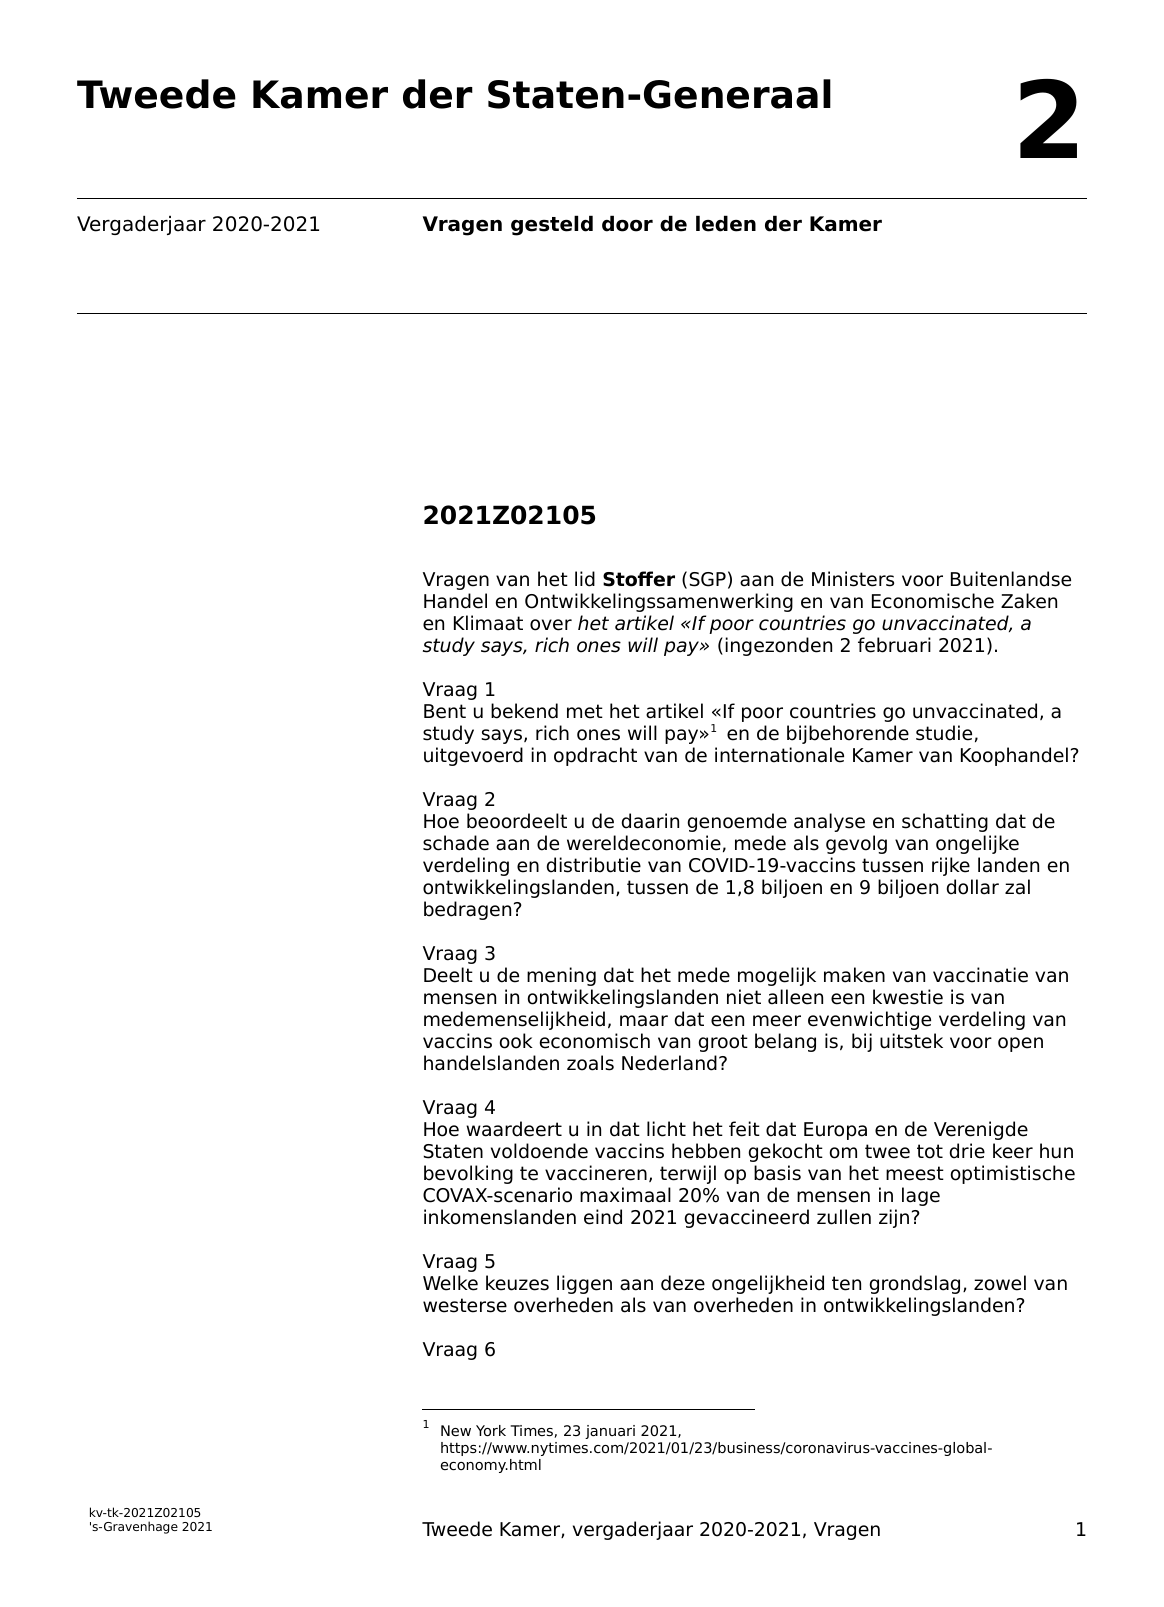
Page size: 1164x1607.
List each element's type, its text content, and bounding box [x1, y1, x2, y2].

text Vraag 4 [422, 1097, 1087, 1119]
text Vraag 6 [422, 1339, 1087, 1361]
text Vraag 3 [422, 943, 1087, 965]
text Hoe waardeert u in dat licht het feit dat Europa en de Verenigde Staten voldoende vaccins hebben gekocht om twee tot drie keer hun bevolking te vaccineren, terwijl op basis van het meest optimistische COVAX-scenario maximaal 20% van de mensen in lage inkomenslanden eind 2021 gevaccineerd zullen zijn? [422, 1119, 1087, 1229]
table_header 2 [886, 59, 1087, 198]
text New York Times, 23 januari 2021, https://www.nytimes.com/2021/01/23/business/coronavirus-vaccines-global-economy.html [422, 1418, 1087, 1474]
table_cell Vragen gesteld door de leden der Kamer [422, 199, 1087, 313]
text 2021Z02105 [422, 501, 1087, 531]
text 's-Gravenhage 2021 [88, 1520, 323, 1534]
text Vraag 5 [422, 1251, 1087, 1273]
text Vraag 1 [422, 679, 1087, 701]
table_header Tweede Kamer der Staten-Generaal [77, 59, 886, 198]
text Vragen van het lid Stoffer (SGP) aan de Ministers voor Buitenlandse Handel en Ontwikkelingssamenwerking en van Economische Zaken en Klimaat over het artikel «If poor countries go unvaccinated, a study says, rich ones will pay» (ingezonden 2 februari 2021). [422, 569, 1087, 657]
text Welke keuzes liggen aan deze ongelijkheid ten grondslag, zowel van westerse overheden als van overheden in ontwikkelingslanden? [422, 1273, 1087, 1317]
table_cell Vergaderjaar 2020-2021 [77, 199, 422, 313]
text Deelt u de mening dat het mede mogelijk maken van vaccinatie van mensen in ontwikkelingslanden niet alleen een kwestie is van medemenselijkheid, maar dat een meer evenwichtige verdeling van vaccins ook economisch van groot belang is, bij uitstek voor open handelslanden zoals Nederland? [422, 965, 1087, 1075]
text Vraag 2 [422, 789, 1087, 811]
text Bent u bekend met het artikel «If poor countries go unvaccinated, a study says, rich ones will pay» en de bijbehorende studie, uitgevoerd in opdracht van de internationale Kamer van Koophandel? [422, 701, 1087, 767]
text Hoe beoordeelt u de daarin genoemde analyse en schatting dat de schade aan de wereldeconomie, mede als gevolg van ongelijke verdeling en distributie van COVID-19-vaccins tussen rijke landen en ontwikkelingslanden, tussen de 1,8 biljoen en 9 biljoen dollar zal bedragen? [422, 811, 1087, 921]
text kv-tk-2021Z02105 [88, 1506, 323, 1520]
